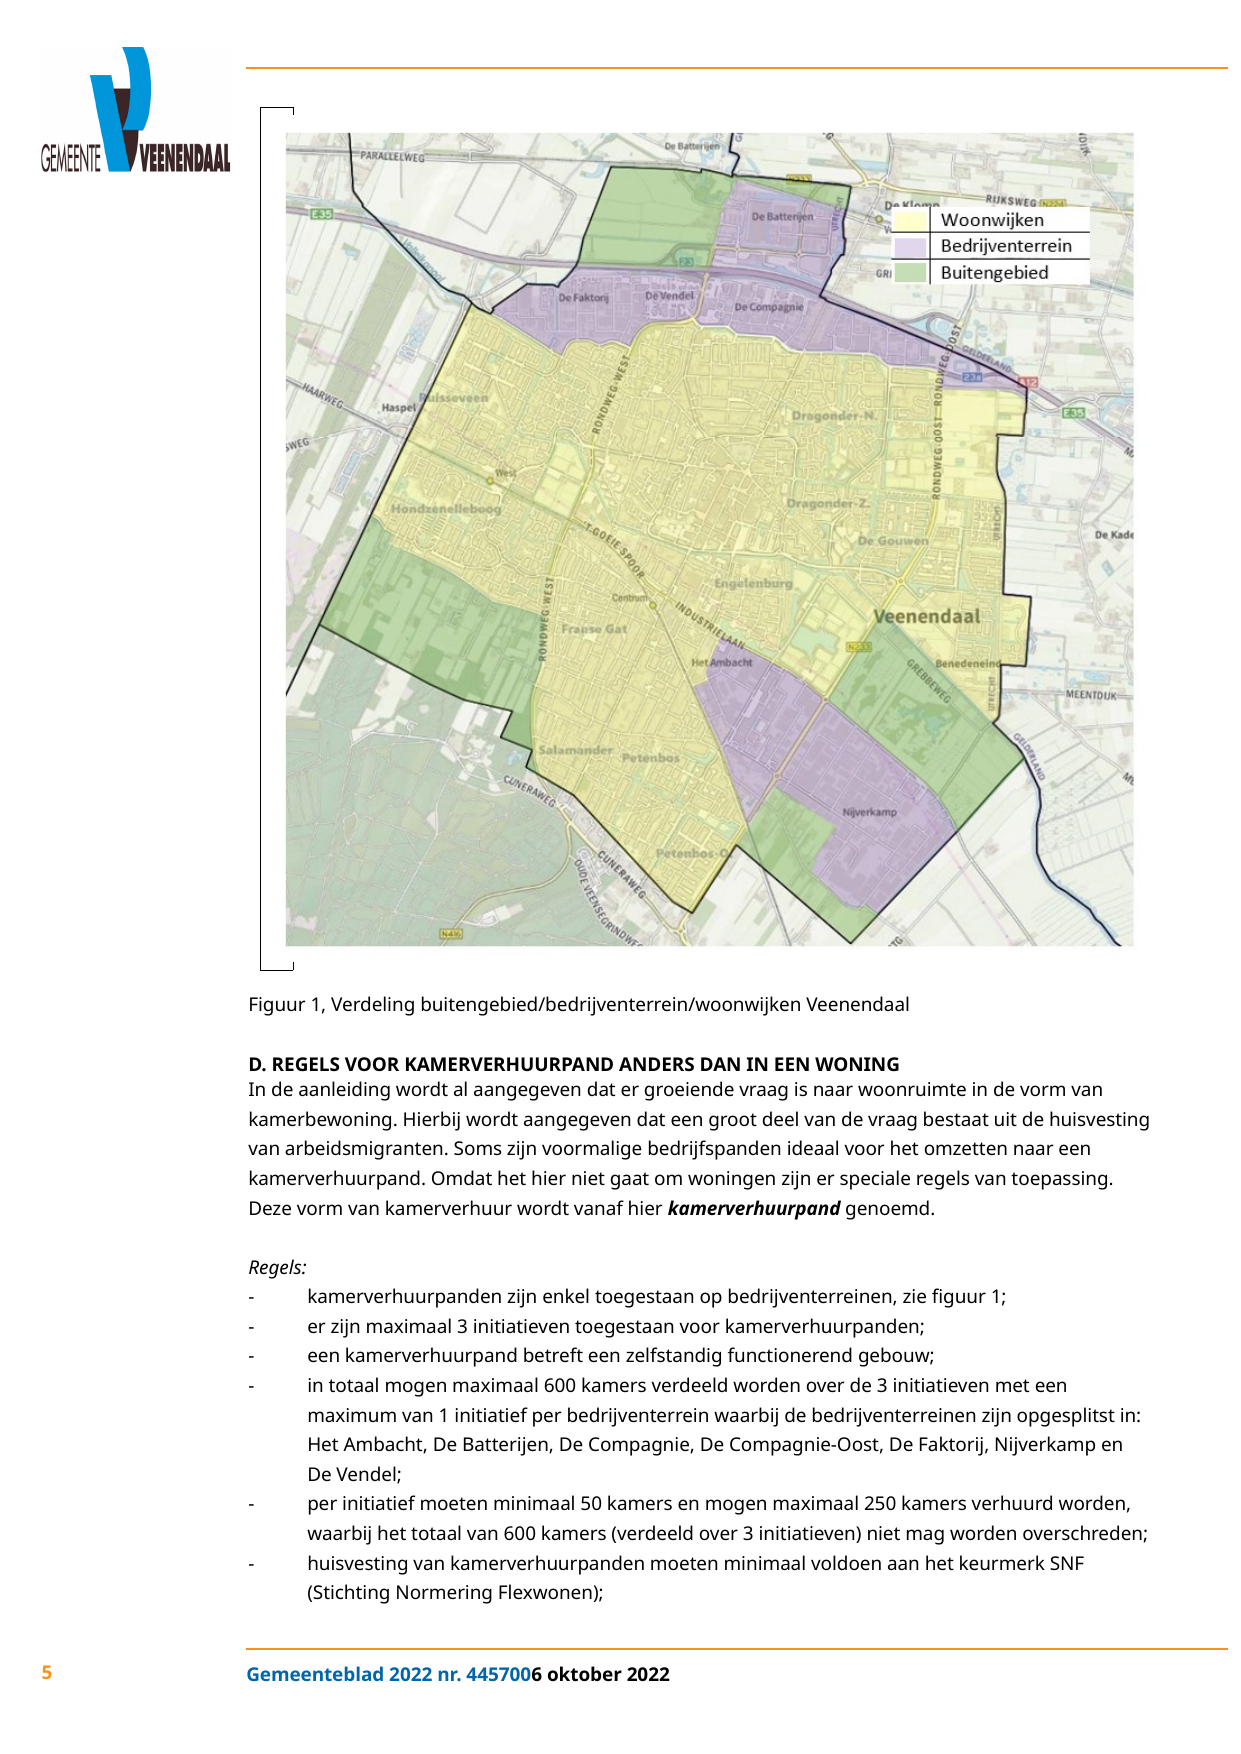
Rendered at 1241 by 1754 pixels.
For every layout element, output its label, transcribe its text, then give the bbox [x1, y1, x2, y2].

list huisvesting van kamerverhuurpanden moeten minimaal voldoen aan het keurmerk SNF (Stichting Normering Flexwonen); [248, 1550, 1152, 1605]
list per initiatief moeten minimaal 50 kamers en mogen maximaal 250 kamers verhuurd worden, waarbij het totaal van 600 kamers (verdeeld over 3 initiatieven) niet mag worden overschreden; [248, 1491, 1152, 1546]
picture [268, 115, 1155, 962]
text Regels: [248, 1254, 1152, 1280]
text Figuur 1, Verdeling buitengebied/bedrijventerrein/woonwijken Veenendaal [248, 992, 1152, 1017]
text D. REGELS VOOR KAMERVERHUURPAND ANDERS DAN IN EEN WONING [248, 1051, 1152, 1076]
text In de aanleiding wordt al aangegeven dat er groeiende vraag is naar woonruimte in de vorm van kamerbewoning. Hierbij wordt aangegeven dat een groot deel van de vraag bestaat uit de huisvesting van arbeidsmigranten. Soms zijn voormalige bedrijfspanden ideaal voor het omzetten naar een kamerverhuurpand. Omdat het hier niet gaat om woningen zijn er speciale regels van toepassing. Deze vorm van kamerverhuur wordt vanaf hier kamerverhuurpand genoemd. [248, 1076, 1152, 1221]
list er zijn maximaal 3 initiatieven toegestaan voor kamerverhuurpanden; [248, 1313, 1152, 1339]
picture [41, 47, 130, 172]
picture [123, 47, 231, 172]
list in totaal mogen maximaal 600 kamers verdeeld worden over de 3 initiatieven met een maximum van 1 initiatief per bedrijventerrein waarbij de bedrijventerreinen zijn opgesplitst in: Het Ambacht, De Batterijen, De Compagnie, De Compagnie-Oost, De Faktorij, Nijverkamp en De Vendel; [248, 1372, 1152, 1487]
list een kamerverhuurpand betreft een zelfstandig functionerend gebouw; [248, 1343, 1152, 1368]
list kamerverhuurpanden zijn enkel toegestaan op bedrijventerreinen, zie figuur 1; [248, 1283, 1152, 1309]
